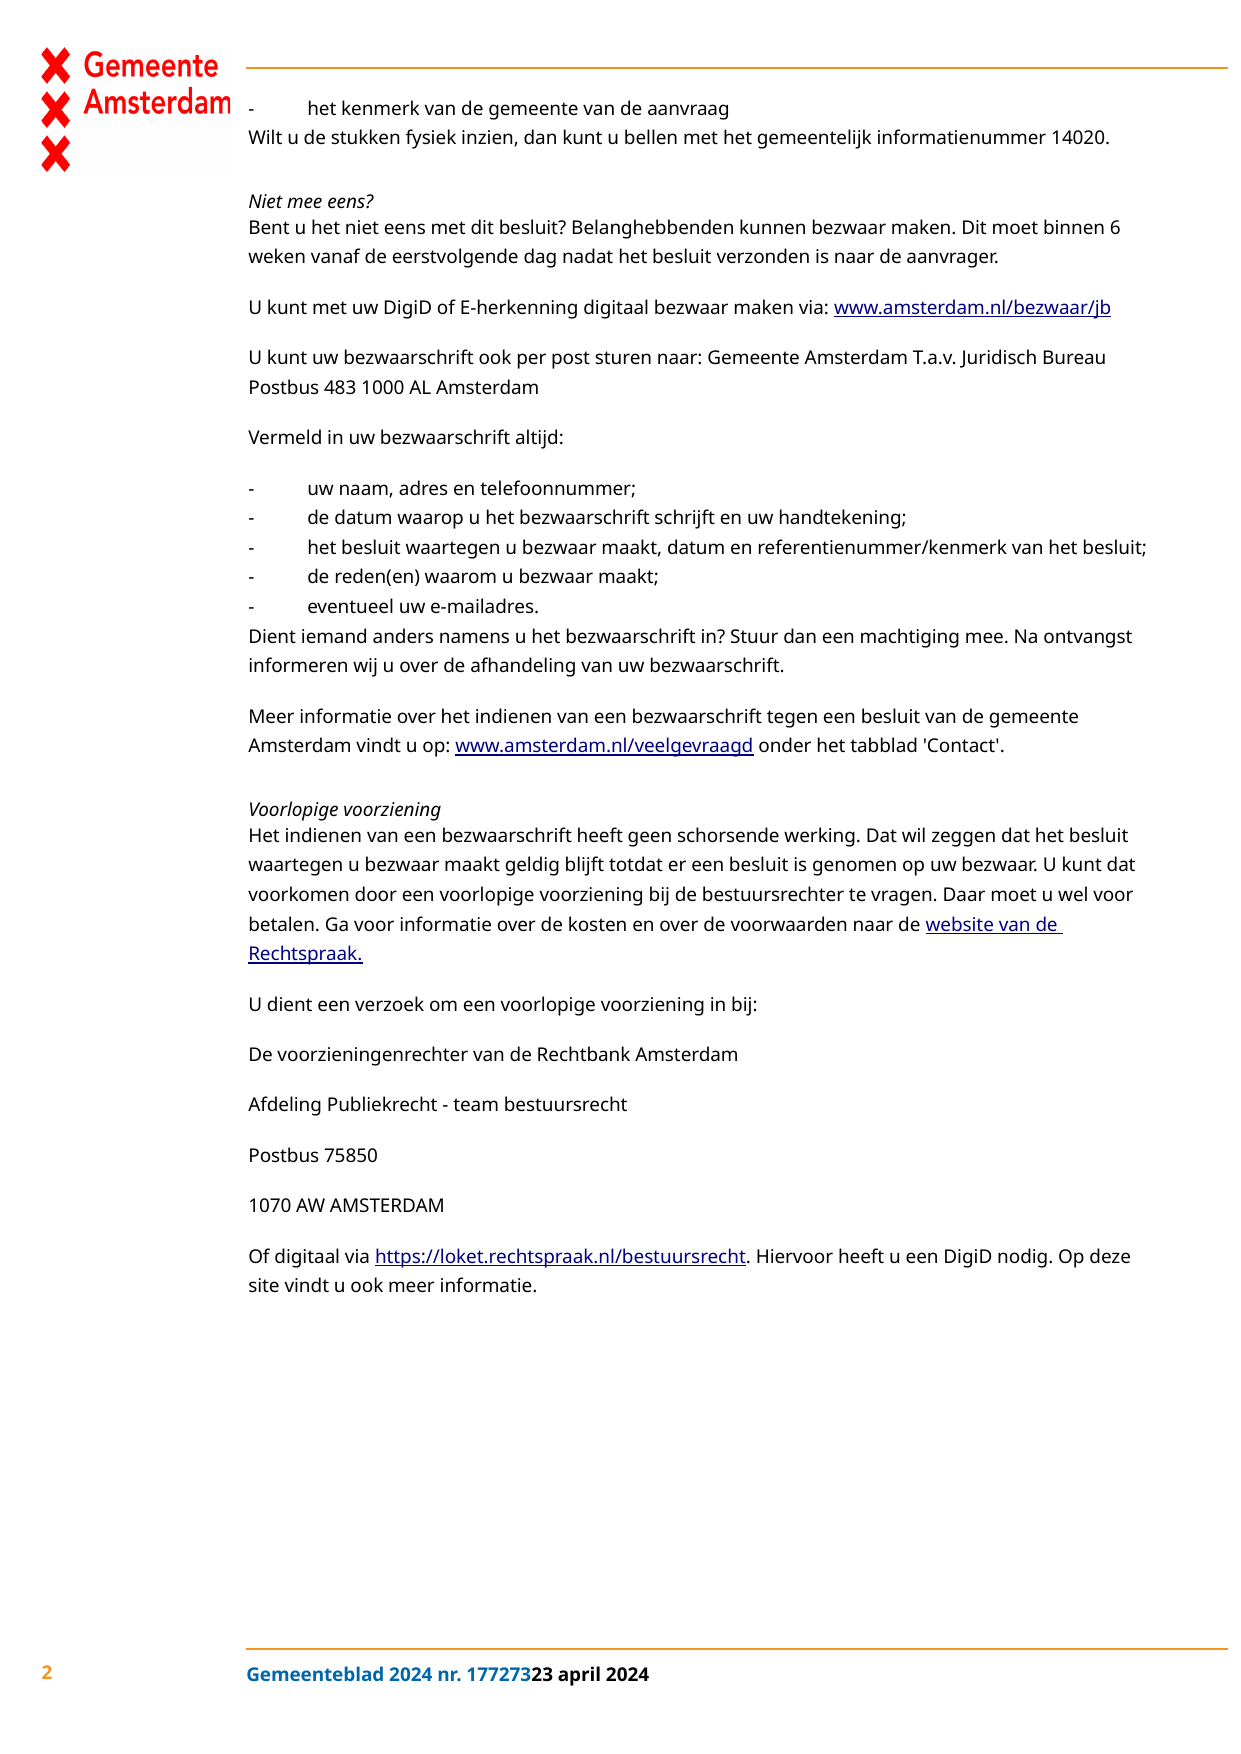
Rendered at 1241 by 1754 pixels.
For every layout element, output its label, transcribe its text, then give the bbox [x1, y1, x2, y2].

text Niet mee eens? [248, 188, 1152, 214]
text Het indienen van een bezwaarschrift heeft geen schorsende werking. Dat wil zeggen dat het besluit waartegen u bezwaar maakt geldig blijft totdat er een besluit is genomen op uw bezwaar. U kunt dat voorkomen door een voorlopige voorziening bij de bestuursrechter te vragen. Daar moet u wel voor betalen. Ga voor informatie over de kosten en over de voorwaarden naar de website van de Rechtspraak. [248, 822, 1152, 966]
text 1070 AW AMSTERDAM [248, 1192, 1152, 1218]
text Postbus 75850 [248, 1142, 1152, 1168]
list uw naam, adres en telefoonnummer; [248, 475, 1152, 501]
list het kenmerk van de gemeente van de aanvraag [248, 95, 1152, 121]
text U kunt uw bezwaarschrift ook per post sturen naar: Gemeente Amsterdam T.a.v. Juridisch Bureau Postbus 483 1000 AL Amsterdam [248, 344, 1152, 400]
text Wilt u de stukken fysiek inzien, dan kunt u bellen met het gemeentelijk informatienummer 14020. [248, 124, 1152, 150]
text De voorzieningenrechter van de Rechtbank Amsterdam [248, 1041, 1152, 1067]
list de reden(en) waarom u bezwaar maakt; [248, 564, 1152, 589]
list eventueel uw e-mailadres. [248, 593, 1152, 619]
text Afdeling Publiekrecht - team bestuursrecht [248, 1092, 1152, 1117]
text U dient een verzoek om een voorlopige voorziening in bij: [248, 991, 1152, 1017]
text Meer informatie over het indienen van een bezwaarschrift tegen een besluit van de gemeente Amsterdam vindt u op: www.amsterdam.nl/veelgevraagd onder het tabblad 'Contact'. [248, 703, 1152, 758]
text Voorlopige voorziening [248, 796, 1152, 822]
text U kunt met uw DigiD of E-herkenning digitaal bezwaar maken via: www.amsterdam.nl/bezwaar/jb [248, 294, 1152, 320]
picture [41, 47, 231, 172]
text Vermeld in uw bezwaarschrift altijd: [248, 424, 1152, 450]
text Bent u het niet eens met dit besluit? Belanghebbenden kunnen bezwaar maken. Dit moet binnen 6 weken vanaf de eerstvolgende dag nadat het besluit verzonden is naar de aanvrager. [248, 214, 1152, 269]
text Dient iemand anders namens u het bezwaarschrift in? Stuur dan een machtiging mee. Na ontvangst informeren wij u over de afhandeling van uw bezwaarschrift. [248, 623, 1152, 678]
text Of digitaal via https://loket.rechtspraak.nl/bestuursrecht. Hiervoor heeft u een DigiD nodig. Op deze site vindt u ook meer informatie. [248, 1243, 1152, 1298]
list de datum waarop u het bezwaarschrift schrijft en uw handtekening; [248, 504, 1152, 530]
list het besluit waartegen u bezwaar maakt, datum en referentienummer/kenmerk van het besluit; [248, 534, 1152, 560]
